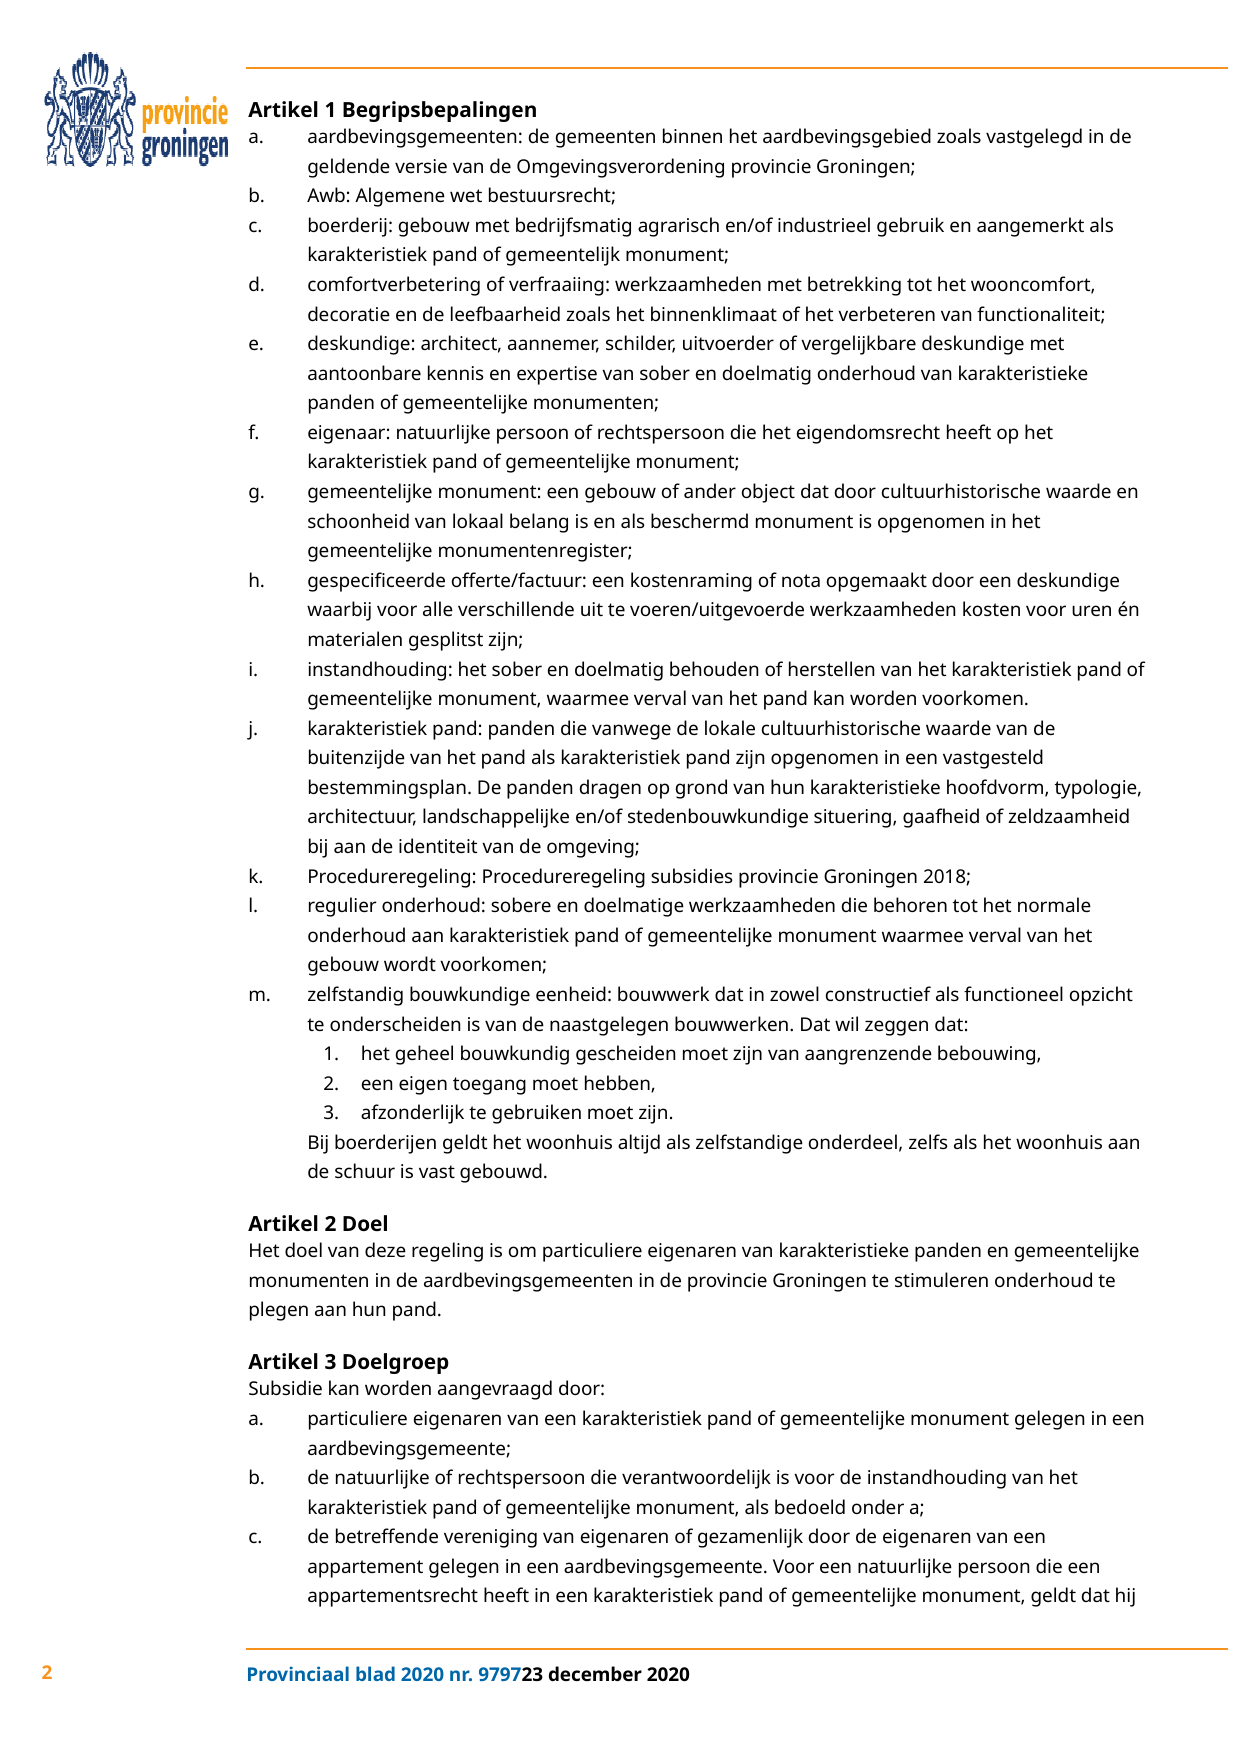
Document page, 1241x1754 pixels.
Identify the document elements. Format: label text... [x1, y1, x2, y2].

list deskundige: architect, aannemer, schilder, uitvoerder of vergelijkbare deskundige met aantoonbare kennis en expertise van sober en doelmatig onderhoud van karakteristieke panden of gemeentelijke monumenten; [248, 330, 1152, 415]
text Artikel 2 Doel [248, 1209, 1152, 1237]
list de betreffende vereniging van eigenaren of gezamenlijk door de eigenaren van een appartement gelegen in een aardbevingsgemeente. Voor een natuurlijke persoon die een appartementsrecht heeft in een karakteristiek pand of gemeentelijke monument, geldt dat hij [248, 1523, 1152, 1608]
list regulier onderhoud: sobere en doelmatige werkzaamheden die behoren tot het normale onderhoud aan karakteristiek pand of gemeentelijke monument waarmee verval van het gebouw wordt voorkomen; [248, 892, 1152, 977]
list zelfstandig bouwkundige eenheid: bouwwerk dat in zowel constructief als functioneel opzicht te onderscheiden is van de naastgelegen bouwwerken. Dat wil zeggen dat: [248, 981, 1152, 1036]
text Artikel 1 Begripsbepalingen [248, 95, 1152, 123]
list boerderij: gebouw met bedrijfsmatig agrarisch en/of industrieel gebruik en aangemerkt als karakteristiek pand of gemeentelijk monument; [248, 212, 1152, 267]
picture [41, 47, 231, 172]
list afzonderlijk te gebruiken moet zijn. [323, 1099, 1152, 1125]
text Subsidie kan worden aangevraagd door: [248, 1376, 1152, 1401]
list Procedureregeling: Procedureregeling subsidies provincie Groningen 2018; [248, 863, 1152, 888]
list gespecificeerde offerte/factuur: een kostenraming of nota opgemaakt door een deskundige waarbij voor alle verschillende uit te voeren/uitgevoerde werkzaamheden kosten voor uren én materialen gesplitst zijn; [248, 567, 1152, 652]
list Awb: Algemene wet bestuursrecht; [248, 182, 1152, 208]
list instandhouding: het sober en doelmatig behouden of herstellen van het karakteristiek pand of gemeentelijke monument, waarmee verval van het pand kan worden voorkomen. [248, 656, 1152, 711]
text Het doel van deze regeling is om particuliere eigenaren van karakteristieke panden en gemeentelijke monumenten in de aardbevingsgemeenten in de provincie Groningen te stimuleren onderhoud te plegen aan hun pand. [248, 1237, 1152, 1322]
list gemeentelijke monument: een gebouw of ander object dat door cultuurhistorische waarde en schoonheid van lokaal belang is en als beschermd monument is opgenomen in het gemeentelijke monumentenregister; [248, 478, 1152, 563]
list het geheel bouwkundig gescheiden moet zijn van aangrenzende bebouwing, [323, 1040, 1152, 1066]
list comfortverbetering of verfraaiing: werkzaamheden met betrekking tot het wooncomfort, decoratie en de leefbaarheid zoals het binnenklimaat of het verbeteren van functionaliteit; [248, 271, 1152, 326]
list eigenaar: natuurlijke persoon of rechtspersoon die het eigendomsrecht heeft op het karakteristiek pand of gemeentelijke monument; [248, 419, 1152, 474]
list particuliere eigenaren van een karakteristiek pand of gemeentelijke monument gelegen in een aardbevingsgemeente; [248, 1405, 1152, 1460]
list karakteristiek pand: panden die vanwege de lokale cultuurhistorische waarde van de buitenzijde van het pand als karakteristiek pand zijn opgenomen in een vastgesteld bestemmingsplan. De panden dragen op grond van hun karakteristieke hoofdvorm, typologie, architectuur, landschappelijke en/of stedenbouwkundige situering, gaafheid of zeldzaamheid bij aan de identiteit van de omgeving; [248, 715, 1152, 859]
list de natuurlijke of rechtspersoon die verantwoordelijk is voor de instandhouding van het karakteristiek pand of gemeentelijke monument, als bedoeld onder a; [248, 1464, 1152, 1519]
list Bij boerderijen geldt het woonhuis altijd als zelfstandige onderdeel, zelfs als het woonhuis aan de schuur is vast gebouwd. [248, 1129, 1152, 1184]
text Artikel 3 Doelgroep [248, 1347, 1152, 1376]
list aardbevingsgemeenten: de gemeenten binnen het aardbevingsgebied zoals vastgelegd in de geldende versie van de Omgevingsverordening provincie Groningen; [248, 123, 1152, 178]
list een eigen toegang moet hebben, [323, 1070, 1152, 1096]
